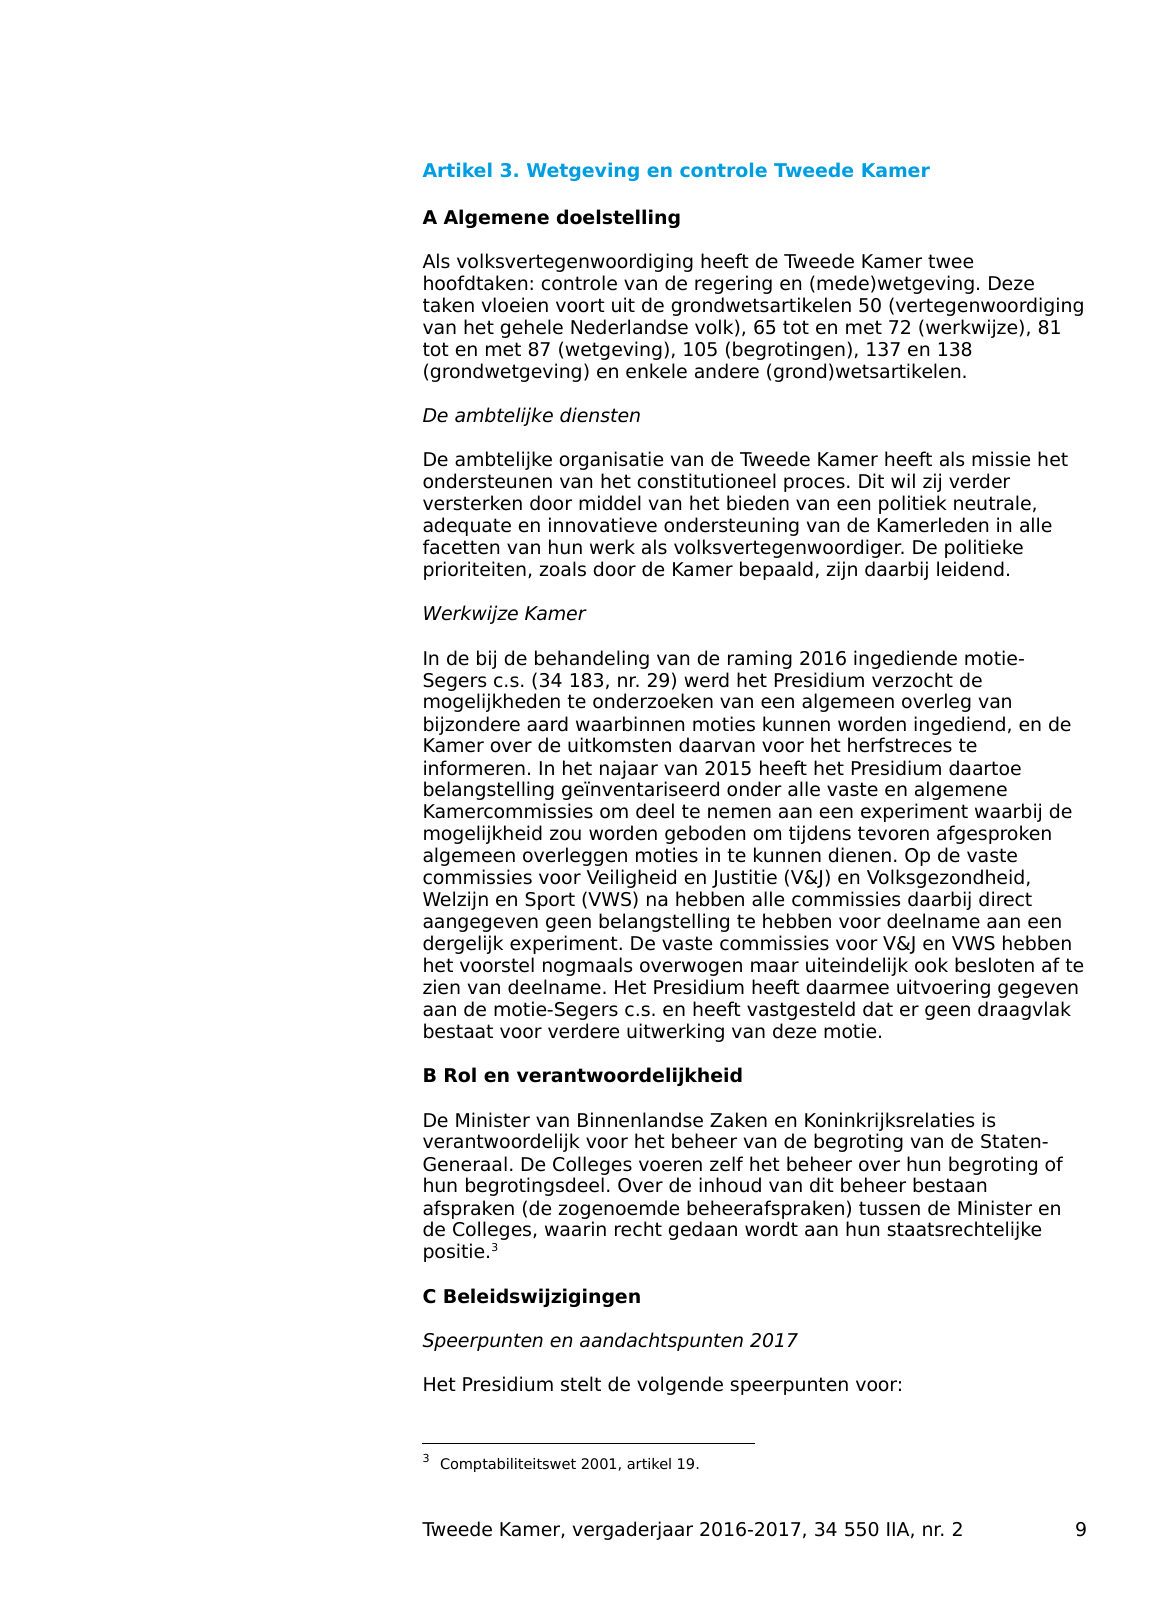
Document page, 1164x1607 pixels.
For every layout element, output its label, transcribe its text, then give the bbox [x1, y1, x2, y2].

text De ambtelijke organisatie van de Tweede Kamer heeft als missie het ondersteunen van het constitutioneel proces. Dit wil zij verder versterken door middel van het bieden van een politiek neutrale, adequate en innovatieve ondersteuning van de Kamerleden in alle facetten van hun werk als volksvertegenwoordiger. De politieke prioriteiten, zoals door de Kamer bepaald, zijn daarbij leidend. [422, 449, 1087, 581]
subtitle Speerpunten en aandachtspunten 2017 [422, 1330, 1087, 1352]
subtitle C Beleidswijzigingen [422, 1286, 1087, 1307]
subtitle A Algemene doelstelling [422, 207, 1087, 229]
text In de bij de behandeling van de raming 2016 ingediende motie-Segers c.s. (34 183, nr. 29) werd het Presidium verzocht de mogelijkheden te onderzoeken van een algemeen overleg van bijzondere aard waarbinnen moties kunnen worden ingediend, en de Kamer over de uitkomsten daarvan voor het herfstreces te informeren. In het najaar van 2015 heeft het Presidium daartoe belangstelling geïnventariseerd onder alle vaste en algemene Kamercommissies om deel te nemen aan een experiment waarbij de mogelijkheid zou worden geboden om tijdens tevoren afgesproken algemeen overleggen moties in te kunnen dienen. Op de vaste commissies voor Veiligheid en Justitie (V&J) en Volksgezondheid, Welzijn en Sport (VWS) na hebben alle commissies daarbij direct aangegeven geen belangstelling te hebben voor deelname aan een dergelijk experiment. De vaste commissies voor V&J en VWS hebben het voorstel nogmaals overwogen maar uiteindelijk ook besloten af te zien van deelname. Het Presidium heeft daarmee uitvoering gegeven aan de motie-Segers c.s. en heeft vastgesteld dat er geen draagvlak bestaat voor verdere uitwerking van deze motie. [422, 647, 1087, 1043]
text Comptabiliteitswet 2001, artikel 19. [422, 1452, 1087, 1474]
subtitle Werkwijze Kamer [422, 603, 1087, 625]
text Het Presidium stelt de volgende speerpunten voor: [422, 1374, 1087, 1396]
subtitle B Rol en verantwoordelijkheid [422, 1065, 1087, 1087]
subtitle De ambtelijke diensten [422, 405, 1087, 427]
subtitle Artikel 3. Wetgeving en controle Tweede Kamer [422, 160, 1087, 182]
text De Minister van Binnenlandse Zaken en Koninkrijksrelaties is verantwoordelijk voor het beheer van de begroting van de Staten-Generaal. De Colleges voeren zelf het beheer over hun begroting of hun begrotingsdeel. Over de inhoud van dit beheer bestaan afspraken (de zogenoemde beheerafspraken) tussen de Minister en de Colleges, waarin recht gedaan wordt aan hun staatsrechtelijke positie. [422, 1109, 1087, 1263]
text Als volksvertegenwoordiging heeft de Tweede Kamer twee hoofdtaken: controle van de regering en (mede)wetgeving. Deze taken vloeien voort uit de grondwetsartikelen 50 (vertegenwoordiging van het gehele Nederlandse volk), 65 tot en met 72 (werkwijze), 81 tot en met 87 (wetgeving), 105 (begrotingen), 137 en 138 (grondwetgeving) en enkele andere (grond)wetsartikelen. [422, 251, 1087, 383]
